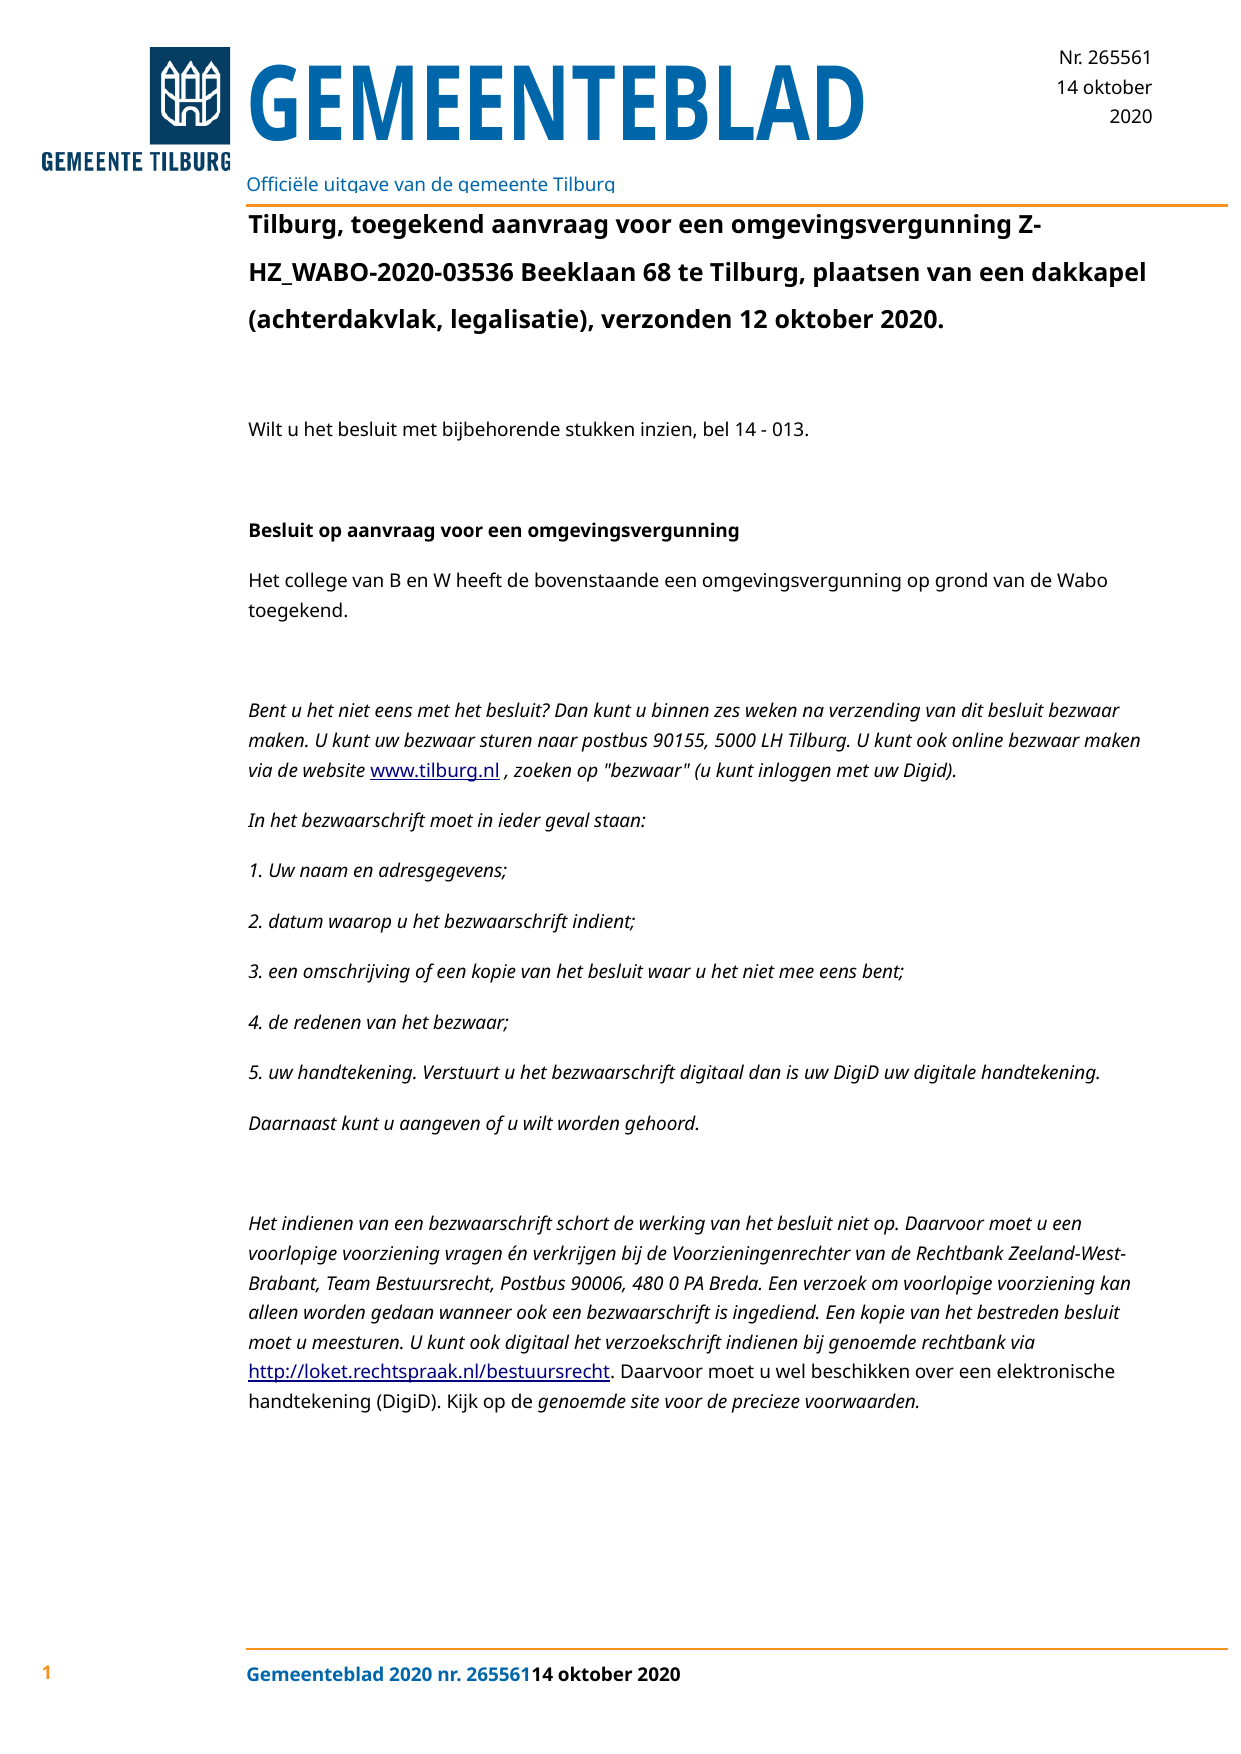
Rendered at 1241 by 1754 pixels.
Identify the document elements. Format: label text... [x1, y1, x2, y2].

picture [41, 47, 231, 172]
text Besluit op aanvraag voor een omgevingsvergunning [248, 517, 1152, 542]
text Bent u het niet eens met het besluit? Dan kunt u binnen zes weken na verzending van dit besluit bezwaar maken. U kunt uw bezwaar sturen naar postbus 90155, 5000 LH Tilburg. U kunt ook online bezwaar maken via de website www.tilburg.nl , zoeken op "bezwaar" (u kunt inloggen met uw Digid). [248, 698, 1152, 782]
text Wilt u het besluit met bijbehorende stukken inzien, bel 14 - 013. [248, 416, 1152, 442]
text Daarnaast kunt u aangeven of u wilt worden gehoord. [248, 1110, 1152, 1135]
text In het bezwaarschrift moet in ieder geval staan: [248, 807, 1152, 833]
text Het indienen van een bezwaarschrift schort de werking van het besluit niet op. Daarvoor moet u een voorlopige voorziening vragen én verkrijgen bij de Voorzieningenrechter van de Rechtbank Zeeland-West-Brabant, Team Bestuursrecht, Postbus 90006, 480 0 PA Breda. Een verzoek om voorlopige voorziening kan alleen worden gedaan wanneer ook een bezwaarschrift is ingediend. Een kopie van het bestreden besluit moet u meesturen. U kunt ook digitaal het verzoekschrift indienen bij genoemde rechtbank via http://loket.rechtspraak.nl/bestuursrecht. Daarvoor moet u wel beschikken over een elektronische handtekening (DigiD). Kijk op de genoemde site voor de precieze voorwaarden. [248, 1211, 1152, 1414]
text 4. de redenen van het bezwaar; [248, 1009, 1152, 1034]
text 2. datum waarop u het bezwaarschrift indient; [248, 908, 1152, 934]
text Het college van B en W heeft de bovenstaande een omgevingsvergunning op grond van de Wabo toegekend. [248, 567, 1152, 622]
text Tilburg, toegekend aanvraag voor een omgevingsvergunning Z-HZ_WABO-2020-03536 Beeklaan 68 te Tilburg, plaatsen van een dakkapel (achterdakvlak, legalisatie), verzonden 12 oktober 2020. [248, 207, 1152, 336]
text 5. uw handtekening. Verstuurt u het bezwaarschrift digitaal dan is uw DigiD uw digitale handtekening. [248, 1059, 1152, 1085]
text 1. Uw naam en adresgegevens; [248, 858, 1152, 883]
text 3. een omschrijving of een kopie van het besluit waar u het niet mee eens bent; [248, 958, 1152, 984]
